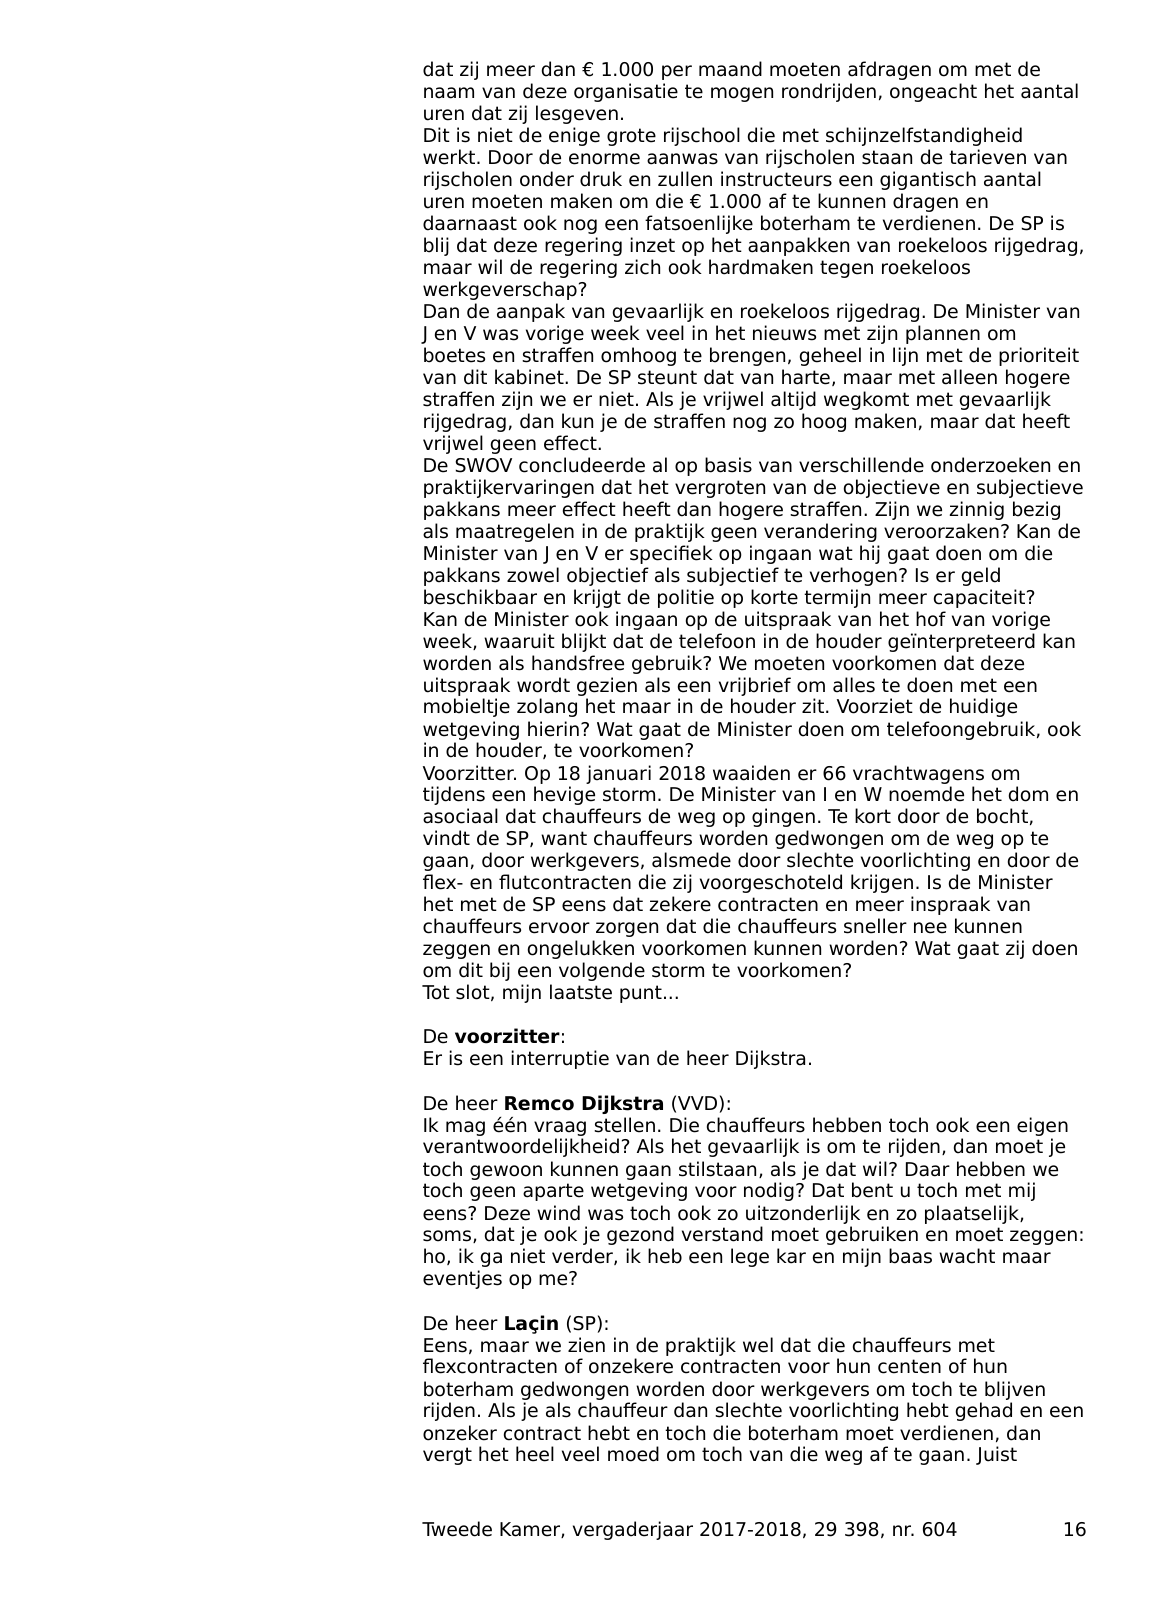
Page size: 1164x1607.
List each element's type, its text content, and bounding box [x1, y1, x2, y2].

text De voorzitter: [422, 1026, 1087, 1048]
text De SWOV concludeerde al op basis van verschillende onderzoeken en praktijkervaringen dat het vergroten van de objectieve en subjectieve pakkans meer effect heeft dan hogere straffen. Zijn we zinnig bezig als maatregelen in de praktijk geen verandering veroorzaken? Kan de Minister van J en V er specifiek op ingaan wat hij gaat doen om die pakkans zowel objectief als subjectief te verhogen? Is er geld beschikbaar en krijgt de politie op korte termijn meer capaciteit? [422, 455, 1087, 608]
text Tot slot, mijn laatste punt... [422, 982, 1087, 1004]
text Dan de aanpak van gevaarlijk en roekeloos rijgedrag. De Minister van J en V was vorige week veel in het nieuws met zijn plannen om boetes en straffen omhoog te brengen, geheel in lijn met de prioriteit van dit kabinet. De SP steunt dat van harte, maar met alleen hogere straffen zijn we er niet. Als je vrijwel altijd wegkomt met gevaarlijk rijgedrag, dan kun je de straffen nog zo hoog maken, maar dat heeft vrijwel geen effect. [422, 301, 1087, 455]
text dat zij meer dan € 1.000 per maand moeten afdragen om met de naam van deze organisatie te mogen rondrijden, ongeacht het aantal uren dat zij lesgeven. [422, 59, 1087, 125]
text Voorzitter. Op 18 januari 2018 waaiden er 66 vrachtwagens om tijdens een hevige storm. De Minister van I en W noemde het dom en asociaal dat chauffeurs de weg op gingen. Te kort door de bocht, vindt de SP, want chauffeurs worden gedwongen om de weg op te gaan, door werkgevers, alsmede door slechte voorlichting en door de flex- en flutcontracten die zij voorgeschoteld krijgen. Is de Minister het met de SP eens dat zekere contracten en meer inspraak van chauffeurs ervoor zorgen dat die chauffeurs sneller nee kunnen zeggen en ongelukken voorkomen kunnen worden? Wat gaat zij doen om dit bij een volgende storm te voorkomen? [422, 762, 1087, 982]
text Ik mag één vraag stellen. Die chauffeurs hebben toch ook een eigen verantwoordelijkheid? Als het gevaarlijk is om te rijden, dan moet je toch gewoon kunnen gaan stilstaan, als je dat wil? Daar hebben we toch geen aparte wetgeving voor nodig? Dat bent u toch met mij eens? Deze wind was toch ook zo uitzonderlijk en zo plaatselijk, soms, dat je ook je gezond verstand moet gebruiken en moet zeggen: ho, ik ga niet verder, ik heb een lege kar en mijn baas wacht maar eventjes op me? [422, 1114, 1087, 1290]
text Kan de Minister ook ingaan op de uitspraak van het hof van vorige week, waaruit blijkt dat de telefoon in de houder geïnterpreteerd kan worden als handsfree gebruik? We moeten voorkomen dat deze uitspraak wordt gezien als een vrijbrief om alles te doen met een mobieltje zolang het maar in de houder zit. Voorziet de huidige wetgeving hierin? Wat gaat de Minister doen om telefoongebruik, ook in de houder, te voorkomen? [422, 608, 1087, 762]
text Er is een interruptie van de heer Dijkstra. [422, 1048, 1087, 1070]
text De heer Laçin (SP): [422, 1312, 1087, 1334]
text Dit is niet de enige grote rijschool die met schijnzelfstandigheid werkt. Door de enorme aanwas van rijscholen staan de tarieven van rijscholen onder druk en zullen instructeurs een gigantisch aantal uren moeten maken om die € 1.000 af te kunnen dragen en daarnaast ook nog een fatsoenlijke boterham te verdienen. De SP is blij dat deze regering inzet op het aanpakken van roekeloos rijgedrag, maar wil de regering zich ook hardmaken tegen roekeloos werkgeverschap? [422, 125, 1087, 301]
text Eens, maar we zien in de praktijk wel dat die chauffeurs met flexcontracten of onzekere contracten voor hun centen of hun boterham gedwongen worden door werkgevers om toch te blijven rijden. Als je als chauffeur dan slechte voorlichting hebt gehad en een onzeker contract hebt en toch die boterham moet verdienen, dan vergt het heel veel moed om toch van die weg af te gaan. Juist [422, 1334, 1087, 1466]
text De heer Remco Dijkstra (VVD): [422, 1092, 1087, 1114]
